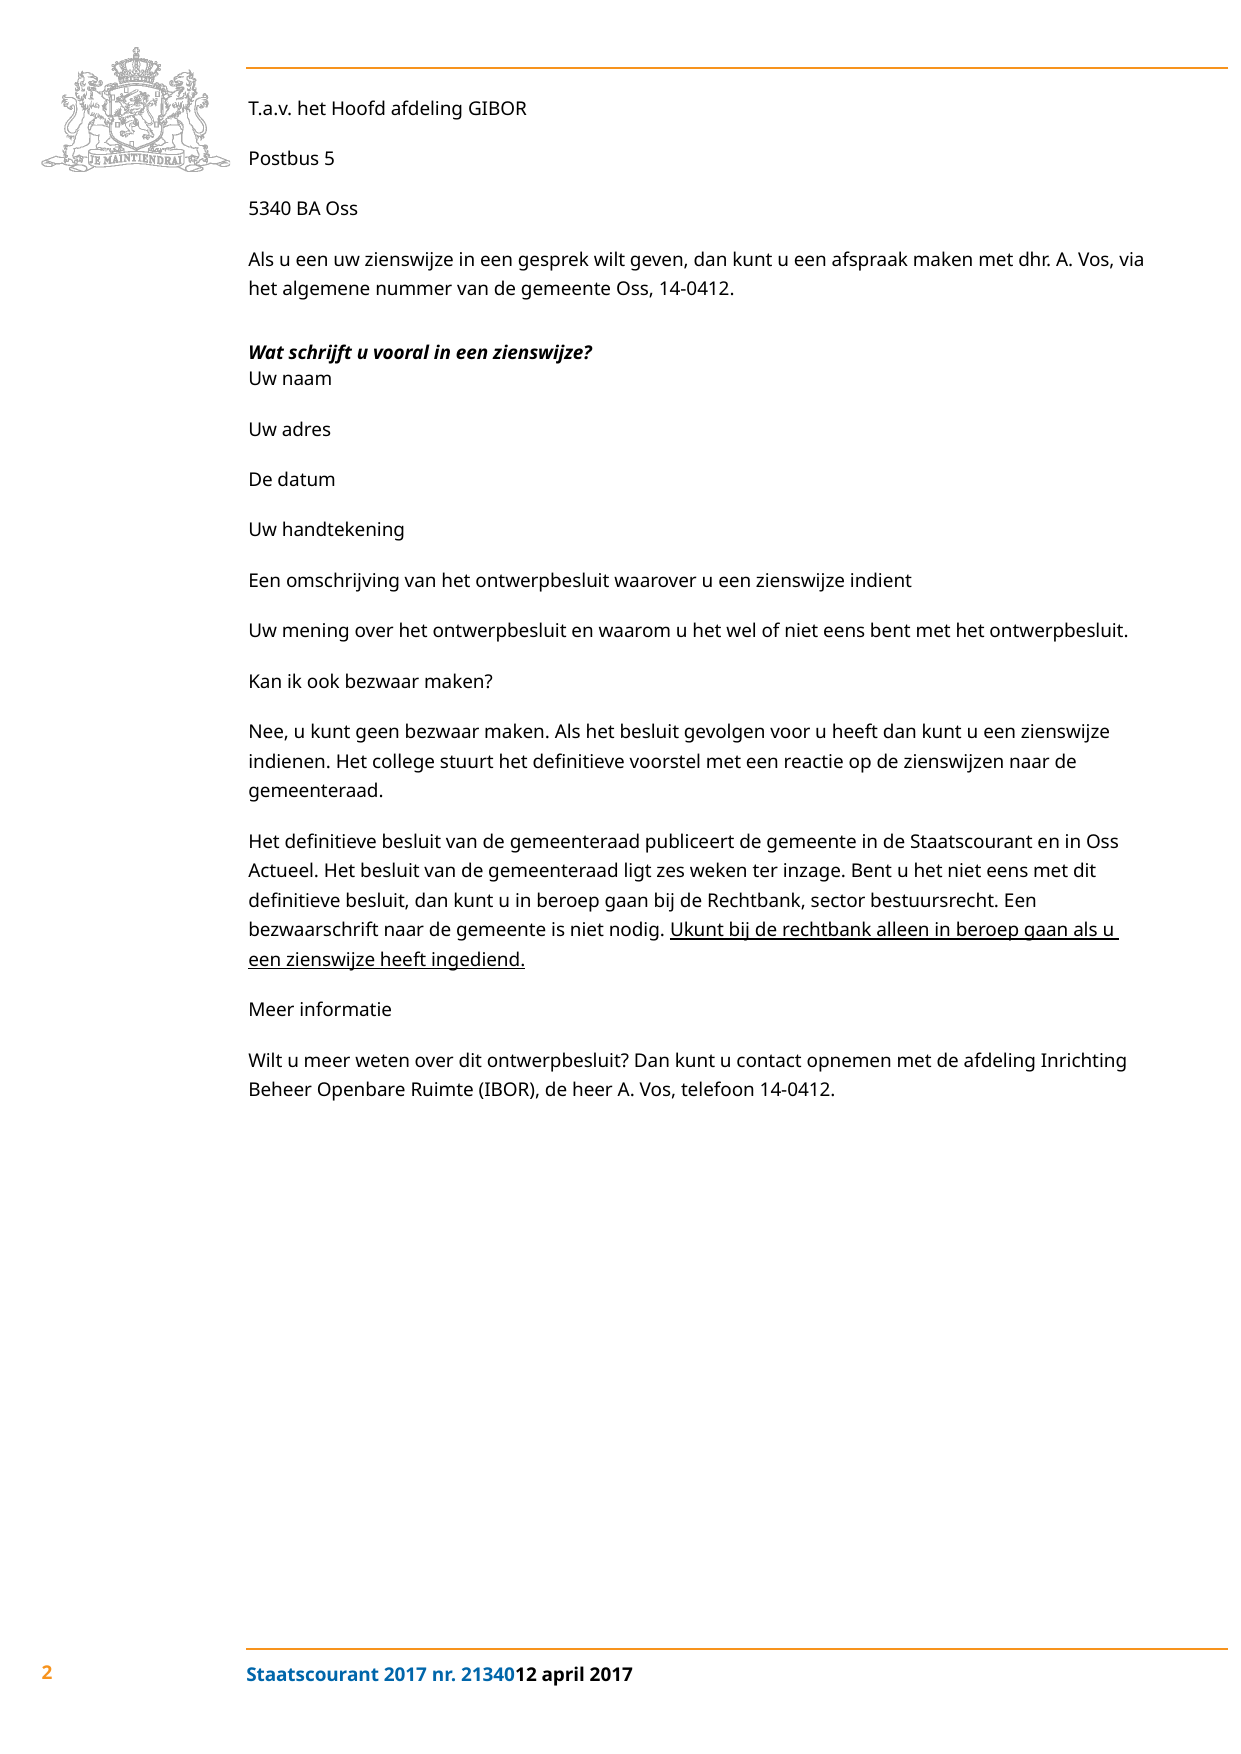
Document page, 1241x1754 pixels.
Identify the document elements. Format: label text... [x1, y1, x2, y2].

text Kan ik ook bezwaar maken? [248, 668, 1152, 693]
text Uw handtekening [248, 517, 1152, 542]
text Het definitieve besluit van de gemeenteraad publiceert de gemeente in de Staatscourant en in Oss Actueel. Het besluit van de gemeenteraad ligt zes weken ter inzage. Bent u het niet eens met dit definitieve besluit, dan kunt u in beroep gaan bij de Rechtbank, sector bestuursrecht. Een bezwaarschrift naar de gemeente is niet nodig. Ukunt bij de rechtbank alleen in beroep gaan als u een zienswijze heeft ingediend. [248, 828, 1152, 972]
text Postbus 5 [248, 145, 1152, 171]
text Wilt u meer weten over dit ontwerpbesluit? Dan kunt u contact opnemen met de afdeling Inrichting Beheer Openbare Ruimte (IBOR), de heer A. Vos, telefoon 14-0412. [248, 1047, 1152, 1102]
text Nee, u kunt geen bezwaar maken. Als het besluit gevolgen voor u heeft dan kunt u een zienswijze indienen. Het college stuurt het definitieve voorstel met een reactie op de zienswijzen naar de gemeenteraad. [248, 718, 1152, 803]
text Meer informatie [248, 997, 1152, 1022]
text Wat schrijft u vooral in een zienswijze? [248, 339, 1152, 365]
text Een omschrijving van het ontwerpbesluit waarover u een zienswijze indient [248, 567, 1152, 593]
picture [41, 47, 231, 172]
text De datum [248, 466, 1152, 492]
text 5340 BA Oss [248, 196, 1152, 221]
text Uw mening over het ontwerpbesluit en waarom u het wel of niet eens bent met het ontwerpbesluit. [248, 617, 1152, 643]
text T.a.v. het Hoofd afdeling GIBOR [248, 95, 1152, 121]
text Als u een uw zienswijze in een gesprek wilt geven, dan kunt u een afspraak maken met dhr. A. Vos, via het algemene nummer van de gemeente Oss, 14-0412. [248, 246, 1152, 301]
text Uw naam [248, 365, 1152, 391]
text Uw adres [248, 416, 1152, 441]
